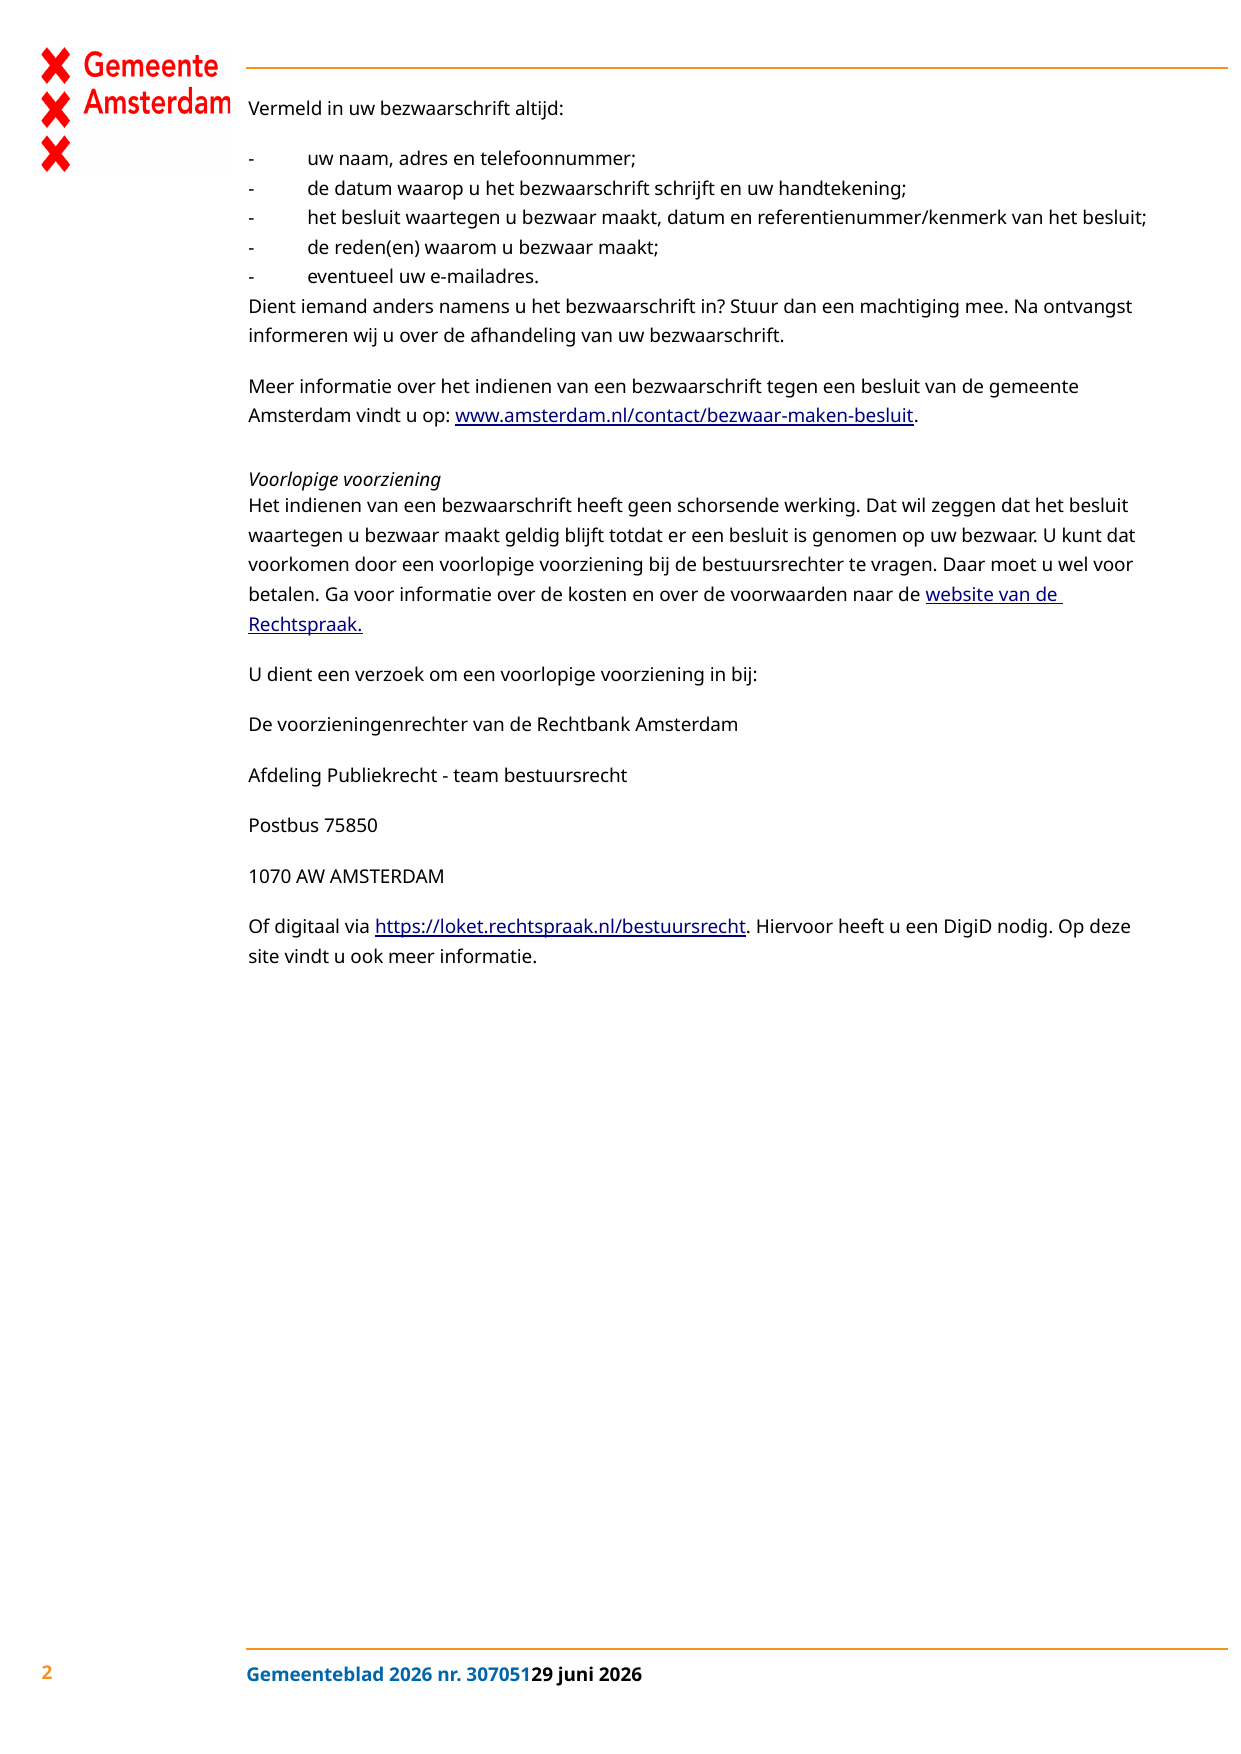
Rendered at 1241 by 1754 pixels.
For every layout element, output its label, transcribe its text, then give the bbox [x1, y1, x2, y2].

list eventueel uw e-mailadres. [248, 263, 1152, 289]
text U dient een verzoek om een voorlopige voorziening in bij: [248, 661, 1152, 687]
text Het indienen van een bezwaarschrift heeft geen schorsende werking. Dat wil zeggen dat het besluit waartegen u bezwaar maakt geldig blijft totdat er een besluit is genomen op uw bezwaar. U kunt dat voorkomen door een voorlopige voorziening bij de bestuursrechter te vragen. Daar moet u wel voor betalen. Ga voor informatie over de kosten en over de voorwaarden naar de website van de Rechtspraak. [248, 492, 1152, 636]
text De voorzieningenrechter van de Rechtbank Amsterdam [248, 712, 1152, 737]
text Vermeld in uw bezwaarschrift altijd: [248, 95, 1152, 121]
text Postbus 75850 [248, 812, 1152, 838]
text Meer informatie over het indienen van een bezwaarschrift tegen een besluit van de gemeente Amsterdam vindt u op: www.amsterdam.nl/contact/bezwaar-maken-besluit. [248, 373, 1152, 428]
list de datum waarop u het bezwaarschrift schrijft en uw handtekening; [248, 175, 1152, 201]
text Dient iemand anders namens u het bezwaarschrift in? Stuur dan een machtiging mee. Na ontvangst informeren wij u over de afhandeling van uw bezwaarschrift. [248, 293, 1152, 348]
text 1070 AW AMSTERDAM [248, 863, 1152, 888]
picture [41, 47, 231, 172]
list het besluit waartegen u bezwaar maakt, datum en referentienummer/kenmerk van het besluit; [248, 204, 1152, 230]
list de reden(en) waarom u bezwaar maakt; [248, 234, 1152, 260]
text Voorlopige voorziening [248, 467, 1152, 492]
list uw naam, adres en telefoonnummer; [248, 145, 1152, 171]
text Afdeling Publiekrecht - team bestuursrecht [248, 762, 1152, 788]
text Of digitaal via https://loket.rechtspraak.nl/bestuursrecht. Hiervoor heeft u een DigiD nodig. Op deze site vindt u ook meer informatie. [248, 913, 1152, 968]
